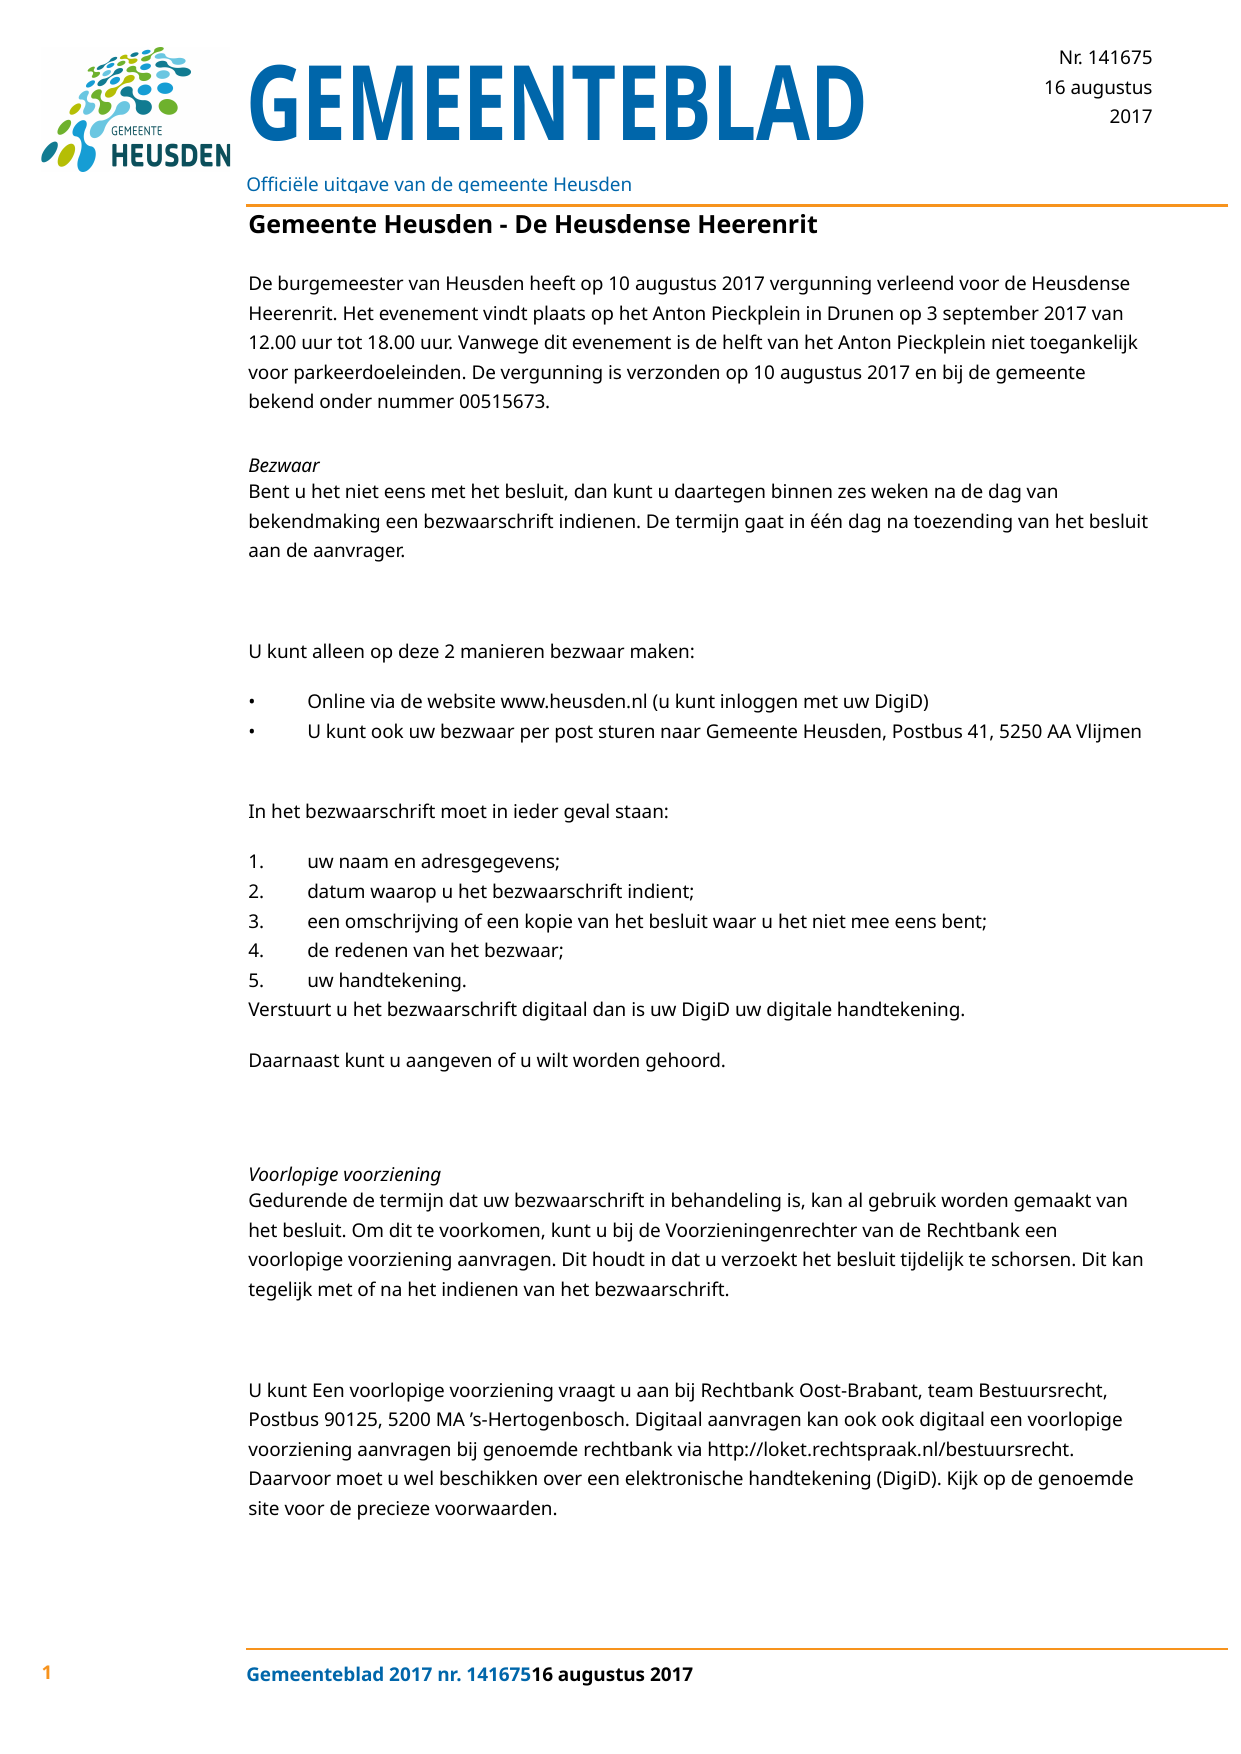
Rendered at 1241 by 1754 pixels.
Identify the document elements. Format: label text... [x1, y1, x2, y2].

text Bent u het niet eens met het besluit, dan kunt u daartegen binnen zes weken na de dag van bekendmaking een bezwaarschrift indienen. De termijn gaat in één dag na toezending van het besluit aan de aanvrager. [248, 478, 1152, 563]
text In het bezwaarschrift moet in ieder geval staan: [248, 798, 1152, 824]
picture [41, 47, 231, 172]
text U kunt alleen op deze 2 manieren bezwaar maken: [248, 638, 1152, 664]
text De burgemeester van Heusden heeft op 10 augustus 2017 vergunning verleend voor de Heusdense Heerenrit. Het evenement vindt plaats op het Anton Pieckplein in Drunen op 3 september 2017 van 12.00 uur tot 18.00 uur. Vanwege dit evenement is de helft van het Anton Pieckplein niet toegankelijk voor parkeerdoeleinden. De vergunning is verzonden op 10 augustus 2017 en bij de gemeente bekend onder nummer 00515673. [248, 270, 1152, 414]
text Voorlopige voorziening [248, 1161, 1152, 1187]
list U kunt ook uw bezwaar per post sturen naar Gemeente Heusden, Postbus 41, 5250 AA Vlijmen [248, 718, 1152, 744]
list uw naam en adresgegevens; [248, 849, 1152, 874]
list de redenen van het bezwaar; [248, 937, 1152, 963]
text Bezwaar [248, 453, 1152, 478]
text Daarnaast kunt u aangeven of u wilt worden gehoord. [248, 1047, 1152, 1073]
text Gedurende de termijn dat uw bezwaarschrift in behandeling is, kan al gebruik worden gemaakt van het besluit. Om dit te voorkomen, kunt u bij de Voorzieningenrechter van de Rechtbank een voorlopige voorziening aanvragen. Dit houdt in dat u verzoekt het besluit tijdelijk te schorsen. Dit kan tegelijk met of na het indienen van het bezwaarschrift. [248, 1187, 1152, 1302]
text U kunt Een voorlopige voorziening vraagt u aan bij Rechtbank Oost-Brabant, team Bestuursrecht, Postbus 90125, 5200 MA ’s-Hertogenbosch. Digitaal aanvragen kan ook ook digitaal een voorlopige voorziening aanvragen bij genoemde rechtbank via http://loket.rechtspraak.nl/bestuursrecht. Daarvoor moet u wel beschikken over een elektronische handtekening (DigiD). Kijk op de genoemde site voor de precieze voorwaarden. [248, 1377, 1152, 1521]
text Verstuurt u het bezwaarschrift digitaal dan is uw DigiD uw digitale handtekening. [248, 997, 1152, 1022]
list datum waarop u het bezwaarschrift indient; [248, 878, 1152, 904]
list uw handtekening. [248, 967, 1152, 993]
text Gemeente Heusden - De Heusdense Heerenrit [248, 207, 1152, 241]
list Online via de website www.heusden.nl (u kunt inloggen met uw DigiD) [248, 689, 1152, 714]
list een omschrijving of een kopie van het besluit waar u het niet mee eens bent; [248, 908, 1152, 934]
